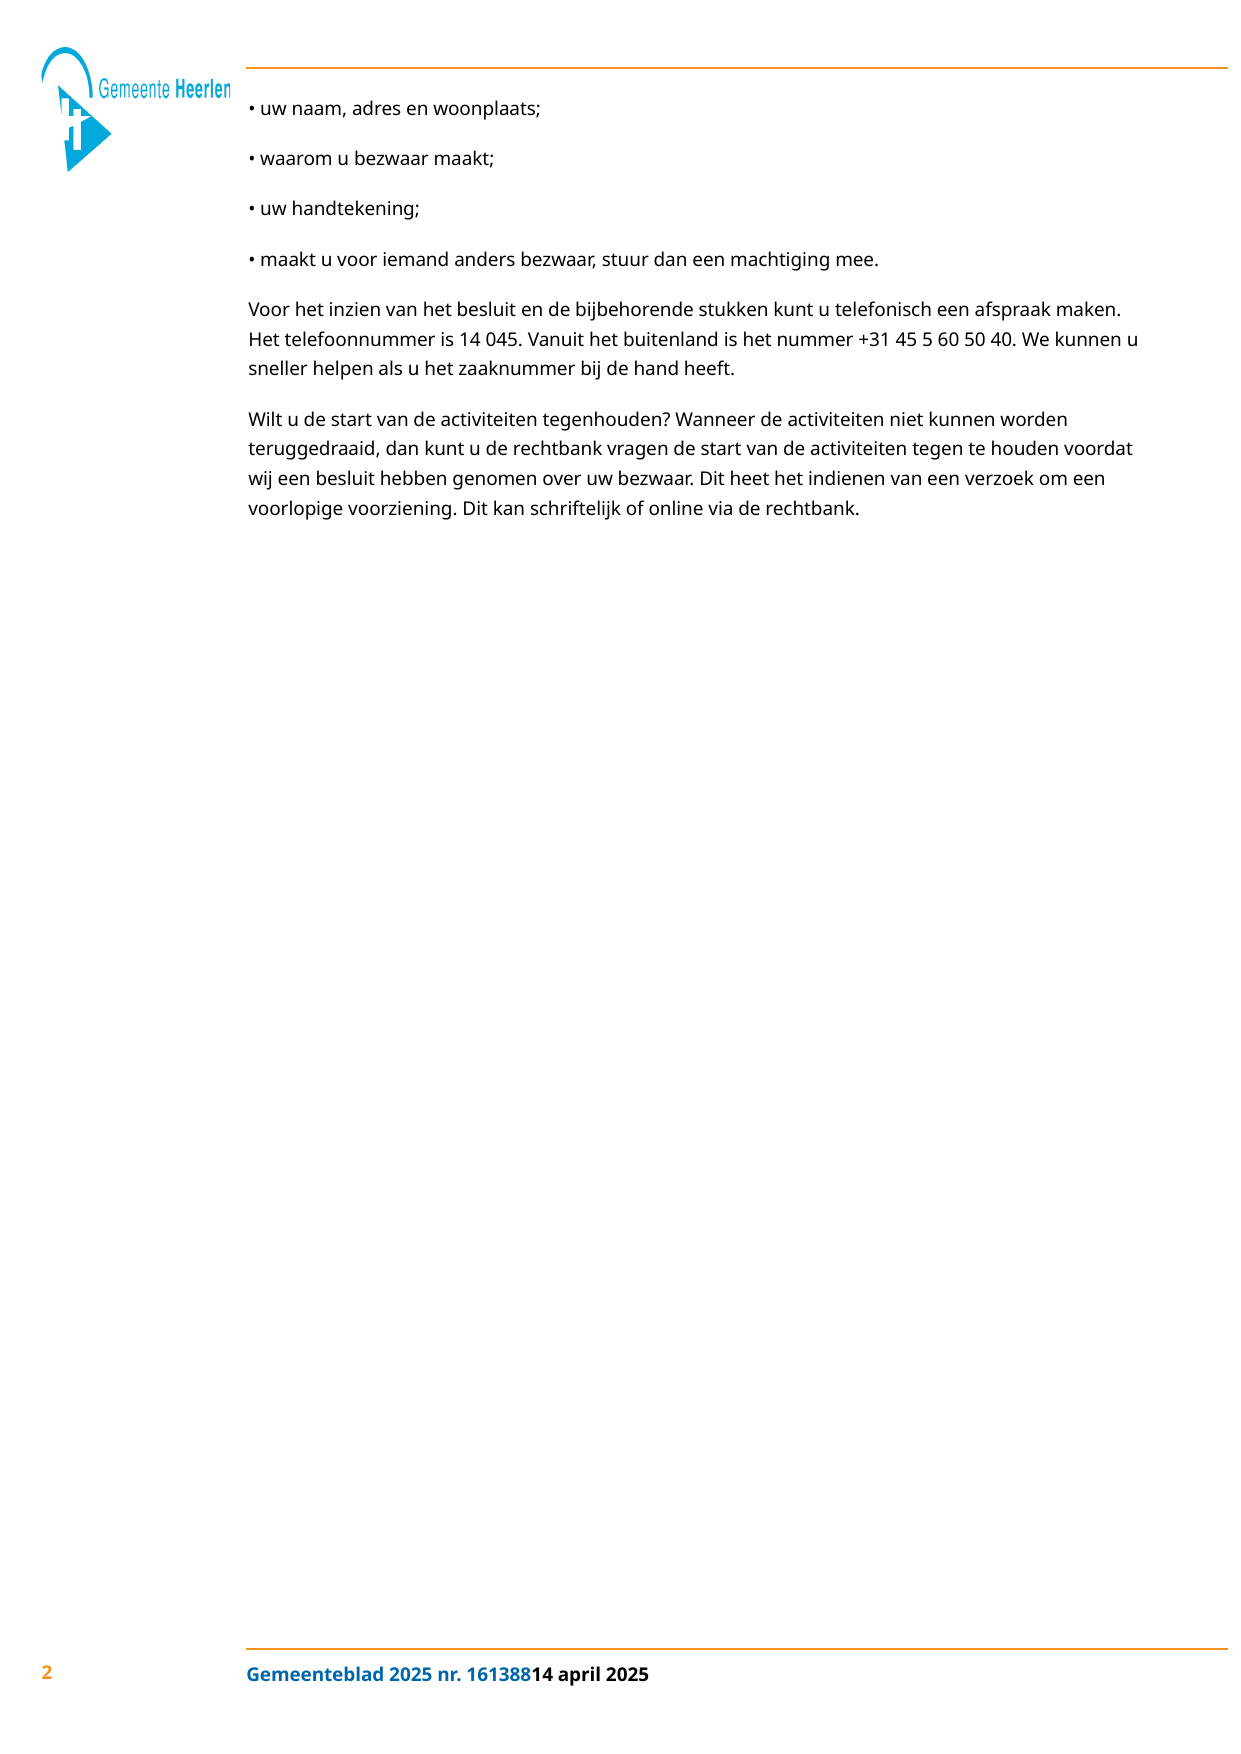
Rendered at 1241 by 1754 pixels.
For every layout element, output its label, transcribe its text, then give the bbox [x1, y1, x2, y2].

text • maakt u voor iemand anders bezwaar, stuur dan een machtiging mee. [248, 246, 1152, 272]
text • uw naam, adres en woonplaats; [248, 95, 1152, 121]
text Wilt u de start van de activiteiten tegenhouden? Wanneer de activiteiten niet kunnen worden teruggedraaid, dan kunt u de rechtbank vragen de start van de activiteiten tegen te houden voordat wij een besluit hebben genomen over uw bezwaar. Dit heet het indienen van een verzoek om een voorlopige voorziening. Dit kan schriftelijk of online via de rechtbank. [248, 406, 1152, 521]
text • uw handtekening; [248, 196, 1152, 221]
text • waarom u bezwaar maakt; [248, 145, 1152, 171]
picture [41, 47, 59, 70]
text Voor het inzien van het besluit en de bijbehorende stukken kunt u telefonisch een afspraak maken. Het telefoonnummer is 14 045. Vanuit het buitenland is het nummer +31 45 5 60 50 40. We kunnen u sneller helpen als u het zaaknummer bij de hand heeft. [248, 296, 1152, 381]
picture [41, 47, 231, 172]
